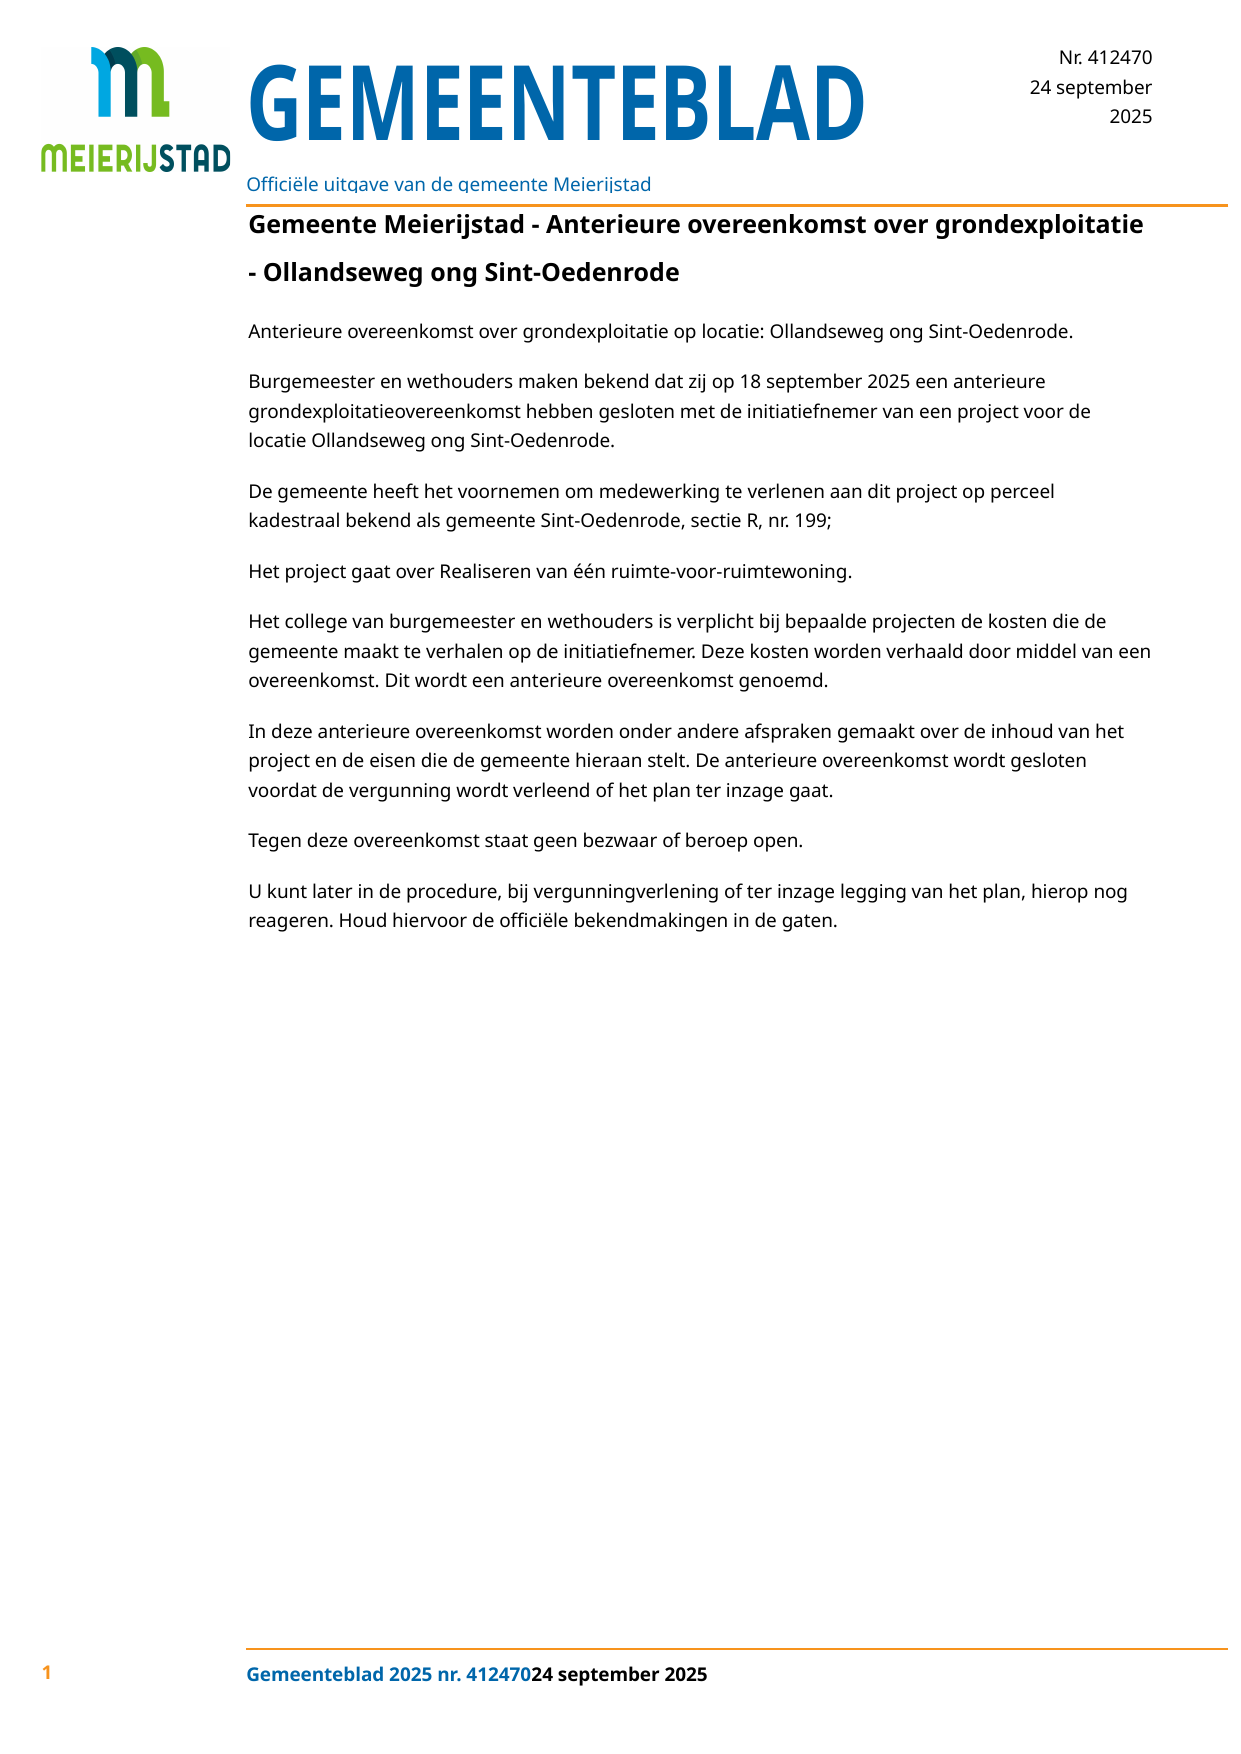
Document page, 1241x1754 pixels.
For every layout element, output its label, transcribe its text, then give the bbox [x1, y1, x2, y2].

text Het college van burgemeester en wethouders is verplicht bij bepaalde projecten de kosten die de gemeente maakt te verhalen op de initiatiefnemer. Deze kosten worden verhaald door middel van een overeenkomst. Dit wordt een anterieure overeenkomst genoemd. [248, 608, 1152, 693]
text U kunt later in de procedure, bij vergunningverlening of ter inzage legging van het plan, hierop nog reageren. Houd hiervoor de officiële bekendmakingen in de gaten. [248, 878, 1152, 933]
text Burgemeester en wethouders maken bekend dat zij op 18 september 2025 een anterieure grondexploitatieovereenkomst hebben gesloten met de initiatiefnemer van een project voor de locatie Ollandseweg ong Sint-Oedenrode. [248, 368, 1152, 453]
text In deze anterieure overeenkomst worden onder andere afspraken gemaakt over de inhoud van het project en de eisen die de gemeente hieraan stelt. De anterieure overeenkomst wordt gesloten voordat de vergunning wordt verleend of het plan ter inzage gaat. [248, 718, 1152, 803]
text Het project gaat over Realiseren van één ruimte-voor-ruimtewoning. [248, 558, 1152, 584]
text Tegen deze overeenkomst staat geen bezwaar of beroep open. [248, 827, 1152, 853]
text De gemeente heeft het voornemen om medewerking te verlenen aan dit project op perceel kadestraal bekend als gemeente Sint-Oedenrode, sectie R, nr. 199; [248, 478, 1152, 533]
text Gemeente Meierijstad - Anterieure overeenkomst over grondexploitatie - Ollandseweg ong Sint-Oedenrode [248, 207, 1152, 288]
text Anterieure overeenkomst over grondexploitatie op locatie: Ollandseweg ong Sint-Oedenrode. [248, 318, 1152, 344]
picture [41, 47, 231, 172]
